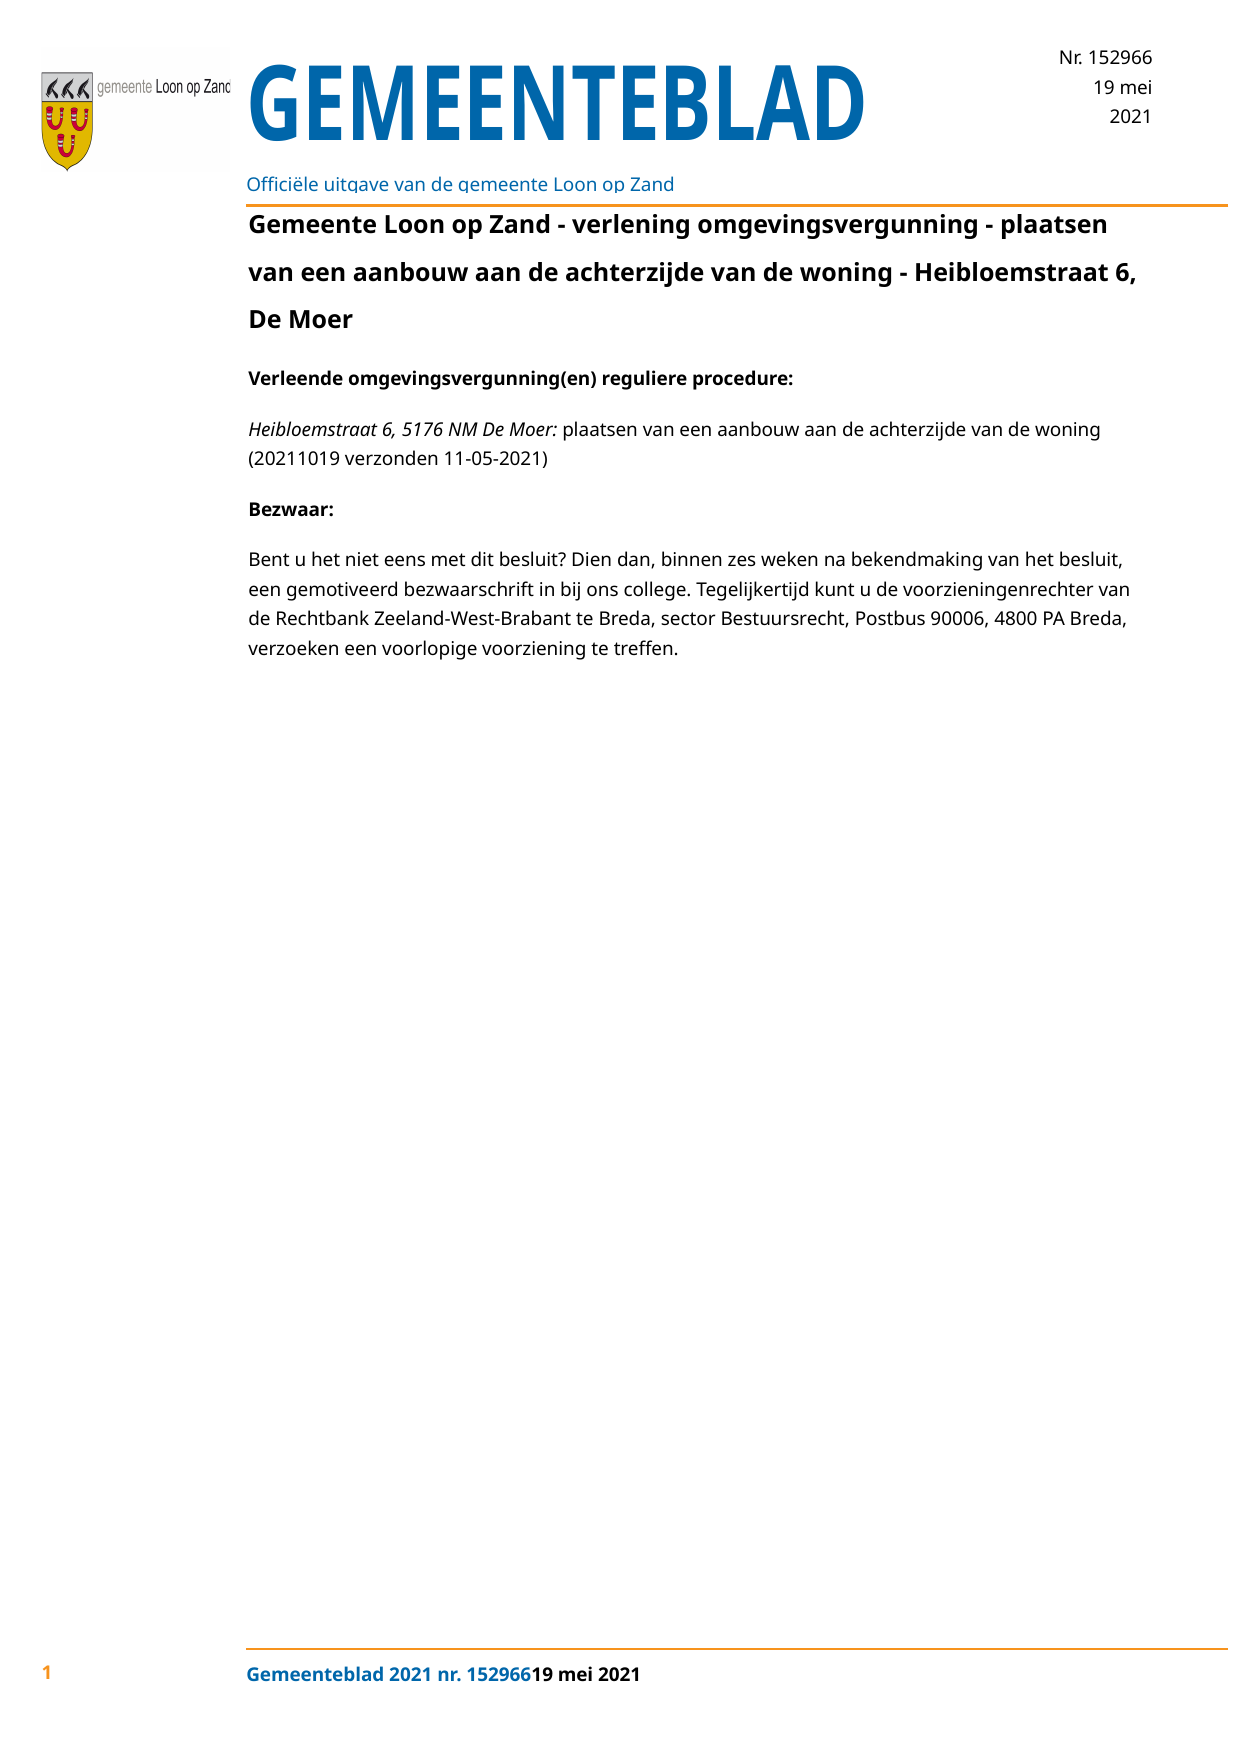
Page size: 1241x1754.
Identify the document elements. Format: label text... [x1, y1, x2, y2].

text Bezwaar: [248, 496, 1152, 522]
picture [41, 47, 231, 172]
text Gemeente Loon op Zand - verlening omgevingsvergunning - plaatsen van een aanbouw aan de achterzijde van de woning - Heibloemstraat 6, De Moer [248, 207, 1152, 336]
text Verleende omgevingsvergunning(en) reguliere procedure: [248, 366, 1152, 391]
text Heibloemstraat 6, 5176 NM De Moer: plaatsen van een aanbouw aan de achterzijde van de woning (20211019 verzonden 11-05-2021) [248, 416, 1152, 471]
text Bent u het niet eens met dit besluit? Dien dan, binnen zes weken na bekendmaking van het besluit, een gemotiveerd bezwaarschrift in bij ons college. Tegelijkertijd kunt u de voorzieningenrechter van de Rechtbank Zeeland-West-Brabant te Breda, sector Bestuursrecht, Postbus 90006, 4800 PA Breda, verzoeken een voorlopige voorziening te treffen. [248, 546, 1152, 661]
